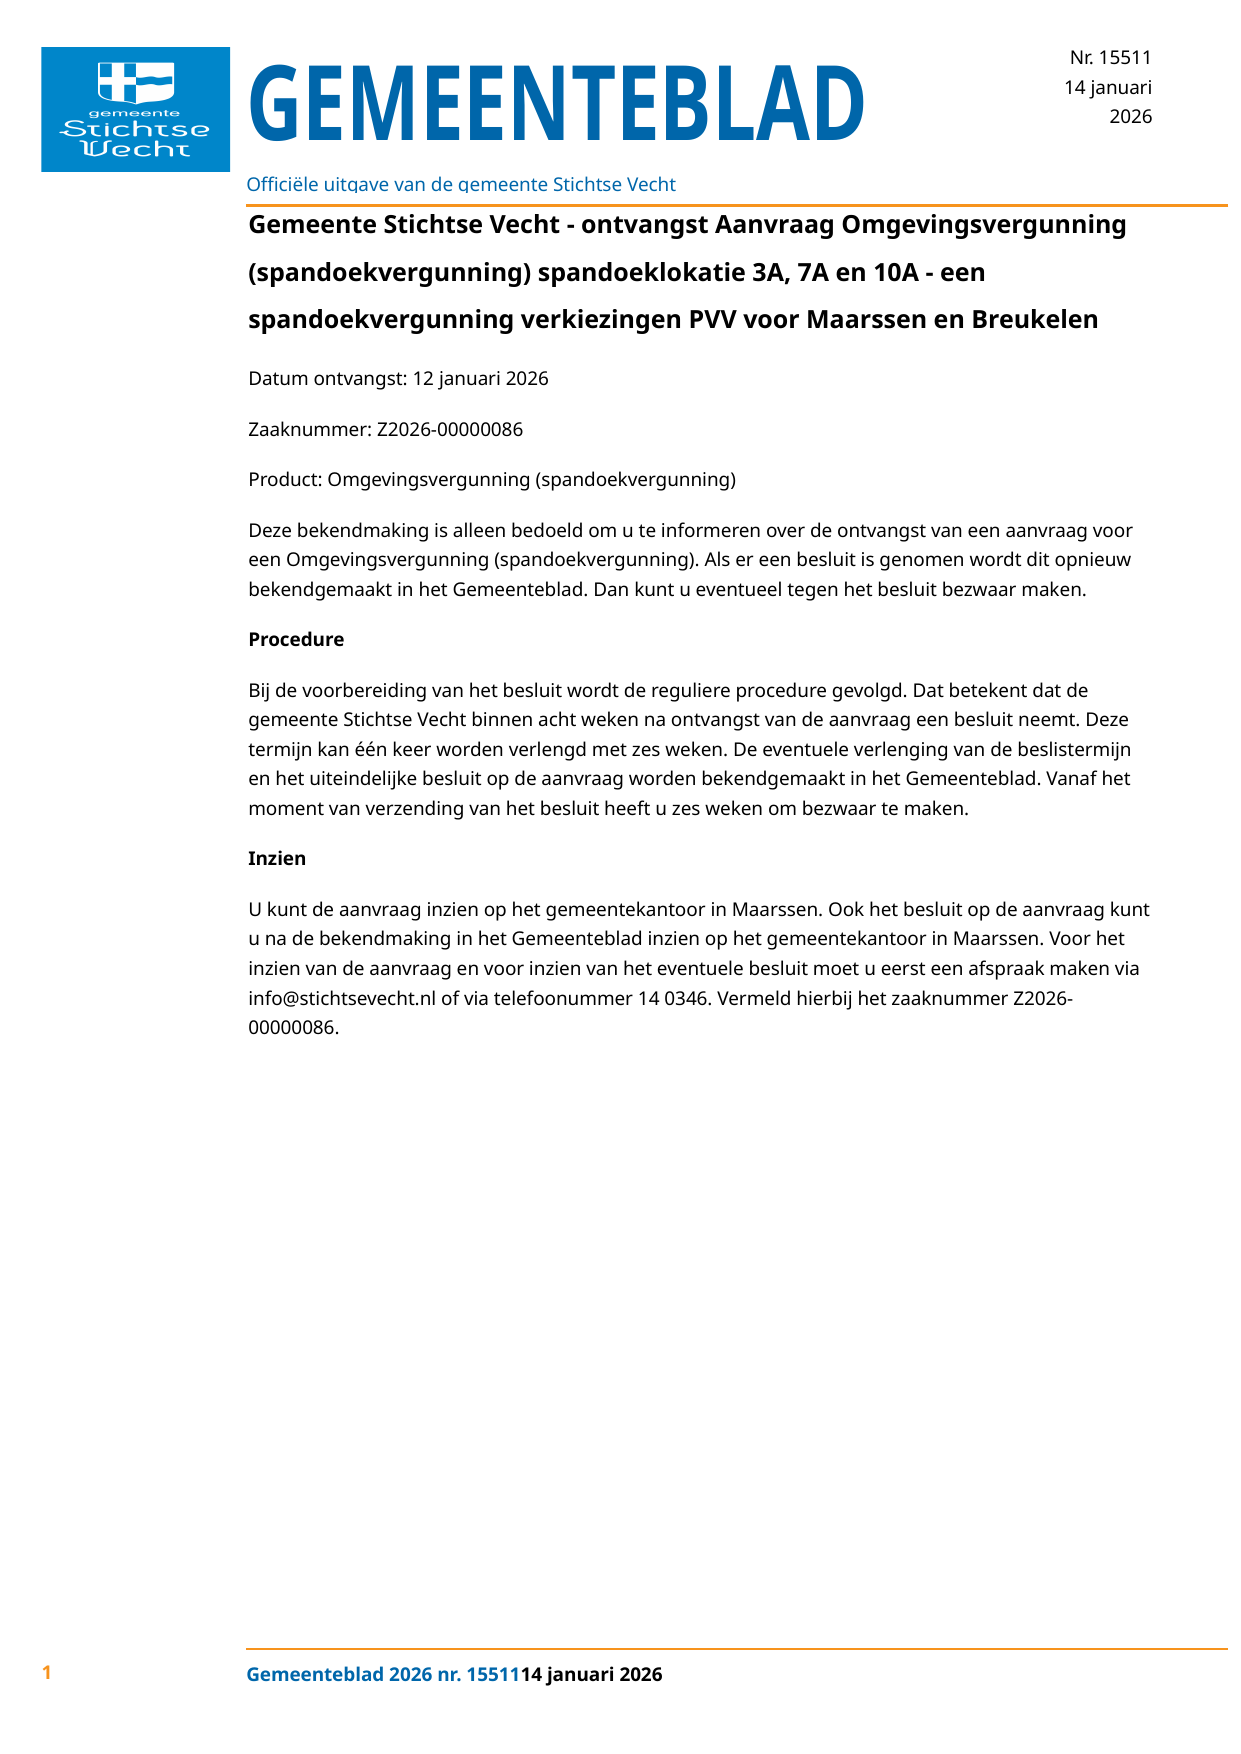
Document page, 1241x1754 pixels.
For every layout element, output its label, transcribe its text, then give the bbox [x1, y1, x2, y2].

text Deze bekendmaking is alleen bedoeld om u te informeren over de ontvangst van een aanvraag voor een Omgevingsvergunning (spandoekvergunning). Als er een besluit is genomen wordt dit opnieuw bekendgemaakt in het Gemeenteblad. Dan kunt u eventueel tegen het besluit bezwaar maken. [248, 517, 1152, 602]
text Gemeente Stichtse Vecht - ontvangst Aanvraag Omgevingsvergunning (spandoekvergunning) spandoeklokatie 3A, 7A en 10A - een spandoekvergunning verkiezingen PVV voor Maarssen en Breukelen [248, 207, 1152, 336]
text Datum ontvangst: 12 januari 2026 [248, 366, 1152, 391]
text Inzien [248, 846, 1152, 871]
text Product: Omgevingsvergunning (spandoekvergunning) [248, 466, 1152, 492]
text U kunt de aanvraag inzien op het gemeentekantoor in Maarssen. Ook het besluit op de aanvraag kunt u na de bekendmaking in het Gemeenteblad inzien op het gemeentekantoor in Maarssen. Voor het inzien van de aanvraag en voor inzien van het eventuele besluit moet u eerst een afspraak maken via info@stichtsevecht.nl of via telefoonummer 14 0346. Vermeld hierbij het zaaknummer Z2026-00000086. [248, 896, 1152, 1040]
picture [137, 63, 174, 103]
text Zaaknummer: Z2026-00000086 [248, 416, 1152, 442]
text Procedure [248, 626, 1152, 652]
picture [99, 63, 135, 101]
text Bij de voorbereiding van het besluit wordt de reguliere procedure gevolgd. Dat betekent dat de gemeente Stichtse Vecht binnen acht weken na ontvangst van de aanvraag een besluit neemt. Deze termijn kan één keer worden verlengd met zes weken. De eventuele verlenging van de beslistermijn en het uiteindelijke besluit op de aanvraag worden bekendgemaakt in het Gemeenteblad. Vanaf het moment van verzending van het besluit heeft u zes weken om bezwaar te maken. [248, 677, 1152, 821]
